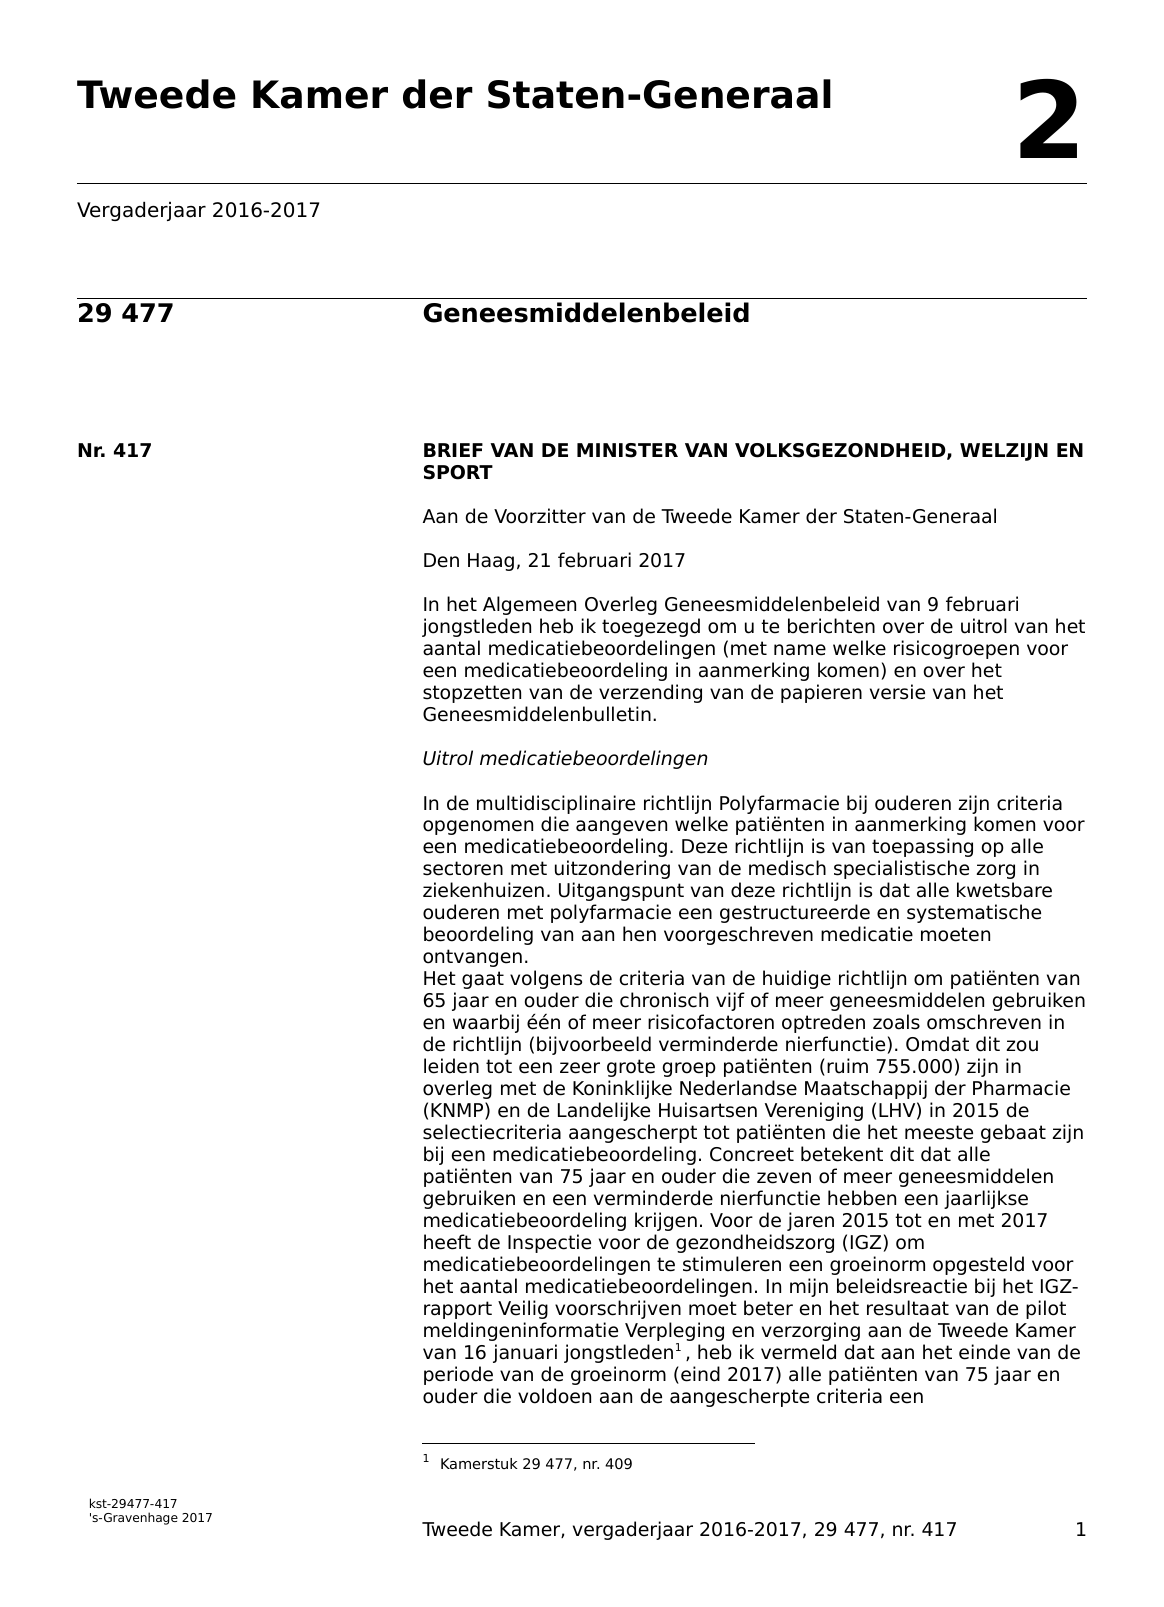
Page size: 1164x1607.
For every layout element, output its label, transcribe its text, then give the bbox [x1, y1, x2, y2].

text In de multidisciplinaire richtlijn Polyfarmacie bij ouderen zijn criteria opgenomen die aangeven welke patiënten in aanmerking komen voor een medicatiebeoordeling. Deze richtlijn is van toepassing op alle sectoren met uitzondering van de medisch specialistische zorg in ziekenhuizen. Uitgangspunt van deze richtlijn is dat alle kwetsbare ouderen met polyfarmacie een gestructureerde en systematische beoordeling van aan hen voorgeschreven medicatie moeten ontvangen. [422, 792, 1087, 968]
text 's-Gravenhage 2017 [88, 1511, 323, 1525]
subtitle Uitrol medicatiebeoordelingen [422, 748, 1087, 770]
text Aan de Voorzitter van de Tweede Kamer der Staten-Generaal [422, 506, 1087, 528]
table_cell Vergaderjaar 2016-2017 [77, 184, 1087, 298]
table_header Tweede Kamer der Staten-Generaal [77, 59, 886, 183]
text Den Haag, 21 februari 2017 [422, 550, 1087, 572]
subtitle 29 477 Geneesmiddelenbeleid [77, 299, 1087, 329]
table_header 2 [886, 59, 1087, 183]
text Kamerstuk 29 477, nr. 409 [422, 1452, 1087, 1474]
text kst-29477-417 [88, 1497, 323, 1511]
text Het gaat volgens de criteria van de huidige richtlijn om patiënten van 65 jaar en ouder die chronisch vijf of meer geneesmiddelen gebruiken en waarbij één of meer risicofactoren optreden zoals omschreven in de richtlijn (bijvoorbeeld verminderde nierfunctie). Omdat dit zou leiden tot een zeer grote groep patiënten (ruim 755.000) zijn in overleg met de Koninklijke Nederlandse Maatschappij der Pharmacie (KNMP) en de Landelijke Huisartsen Vereniging (LHV) in 2015 de selectiecriteria aangescherpt tot patiënten die het meeste gebaat zijn bij een medicatiebeoordeling. Concreet betekent dit dat alle patiënten van 75 jaar en ouder die zeven of meer geneesmiddelen gebruiken en een verminderde nierfunctie hebben een jaarlijkse medicatiebeoordeling krijgen. Voor de jaren 2015 tot en met 2017 heeft de Inspectie voor de gezondheidszorg (IGZ) om medicatiebeoordelingen te stimuleren een groeinorm opgesteld voor het aantal medicatiebeoordelingen. In mijn beleidsreactie bij het IGZ-rapport Veilig voorschrijven moet beter en het resultaat van de pilot meldingeninformatie Verpleging en verzorging aan de Tweede Kamer van 16 januari jongstleden, heb ik vermeld dat aan het einde van de periode van de groeinorm (eind 2017) alle patiënten van 75 jaar en ouder die voldoen aan de aangescherpte criteria een [422, 968, 1087, 1408]
text In het Algemeen Overleg Geneesmiddelenbeleid van 9 februari jongstleden heb ik toegezegd om u te berichten over de uitrol van het aantal medicatiebeoordelingen (met name welke risicogroepen voor een medicatiebeoordeling in aanmerking komen) en over het stopzetten van de verzending van de papieren versie van het Geneesmiddelenbulletin. [422, 594, 1087, 726]
subtitle Nr. 417 BRIEF VAN DE MINISTER VAN VOLKSGEZONDHEID, WELZIJN EN SPORT [77, 440, 1087, 484]
